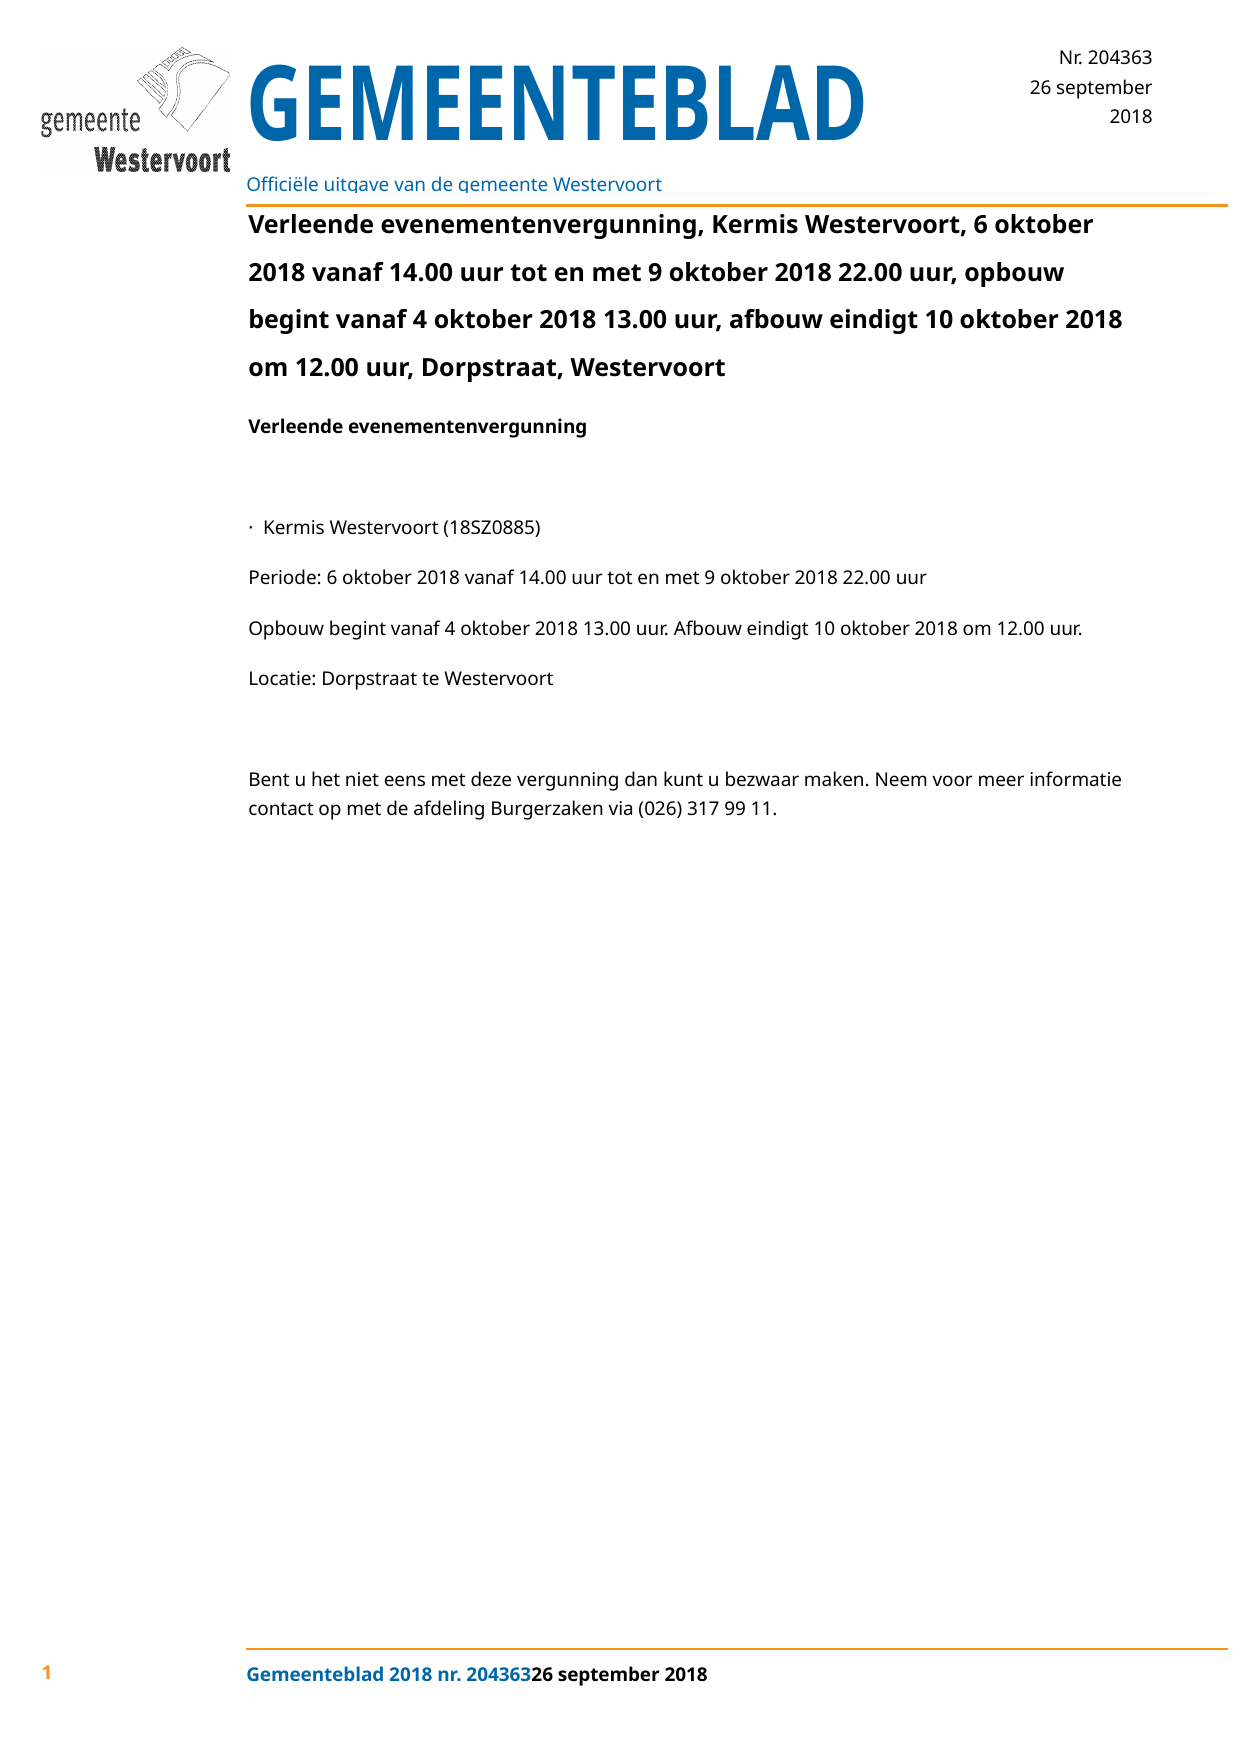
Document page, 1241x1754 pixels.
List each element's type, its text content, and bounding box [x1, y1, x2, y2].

text Verleende evenementenvergunning [248, 413, 1152, 439]
text Verleende evenementenvergunning, Kermis Westervoort, 6 oktober 2018 vanaf 14.00 uur tot en met 9 oktober 2018 22.00 uur, opbouw begint vanaf 4 oktober 2018 13.00 uur, afbouw eindigt 10 oktober 2018 om 12.00 uur, Dorpstraat, Westervoort [248, 207, 1152, 384]
text Opbouw begint vanaf 4 oktober 2018 13.00 uur. Afbouw eindigt 10 oktober 2018 om 12.00 uur. [248, 615, 1152, 641]
text · Kermis Westervoort (18SZ0885) [248, 514, 1152, 540]
picture [41, 47, 231, 172]
text Periode: 6 oktober 2018 vanaf 14.00 uur tot en met 9 oktober 2018 22.00 uur [248, 564, 1152, 590]
text Locatie: Dorpstraat te Westervoort [248, 665, 1152, 691]
text Bent u het niet eens met deze vergunning dan kunt u bezwaar maken. Neem voor meer informatie contact op met de afdeling Burgerzaken via (026) 317 99 11. [248, 766, 1152, 821]
